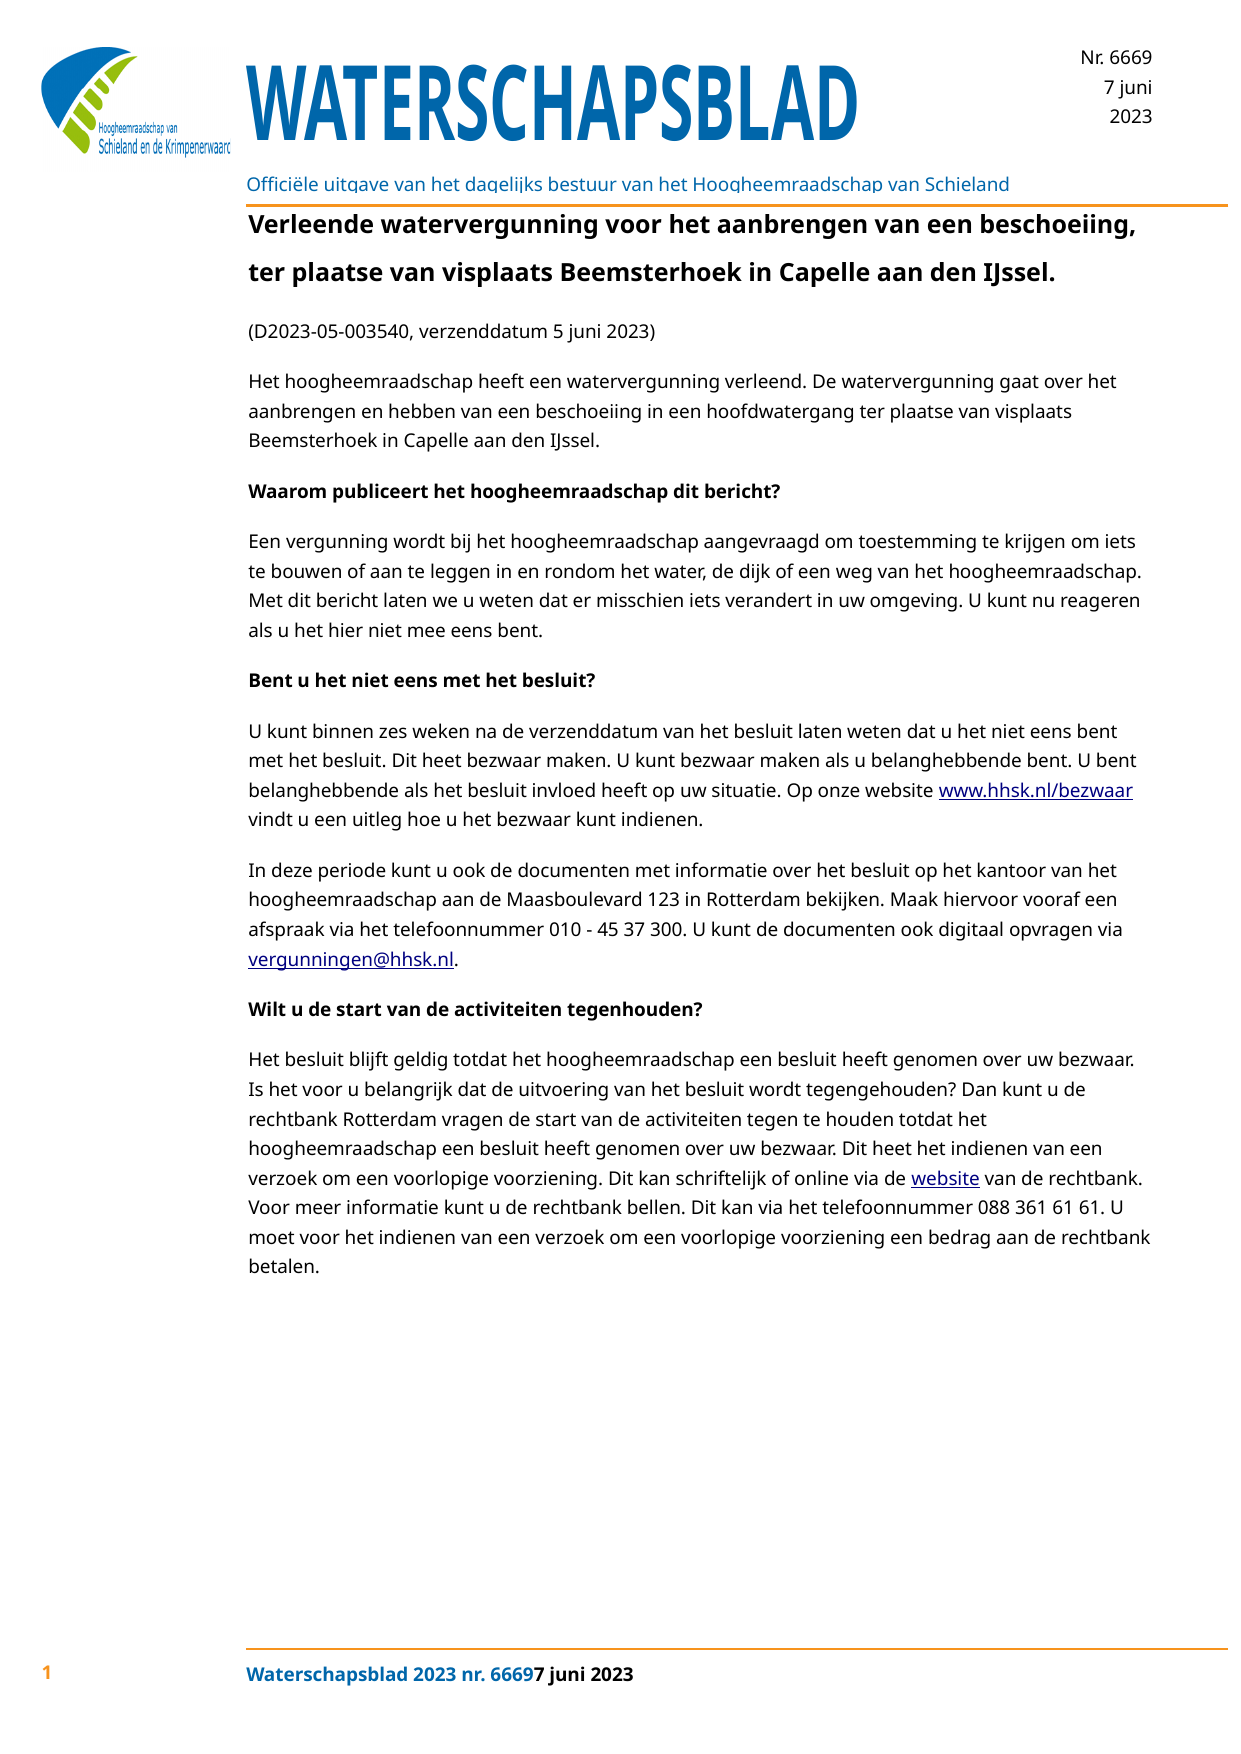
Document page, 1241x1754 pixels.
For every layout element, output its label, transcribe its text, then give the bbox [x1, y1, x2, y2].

text U kunt binnen zes weken na de verzenddatum van het besluit laten weten dat u het niet eens bent met het besluit. Dit heet bezwaar maken. U kunt bezwaar maken als u belanghebbende bent. U bent belanghebbende als het besluit invloed heeft op uw situatie. Op onze website www.hhsk.nl/bezwaar vindt u een uitleg hoe u het bezwaar kunt indienen. [248, 718, 1152, 832]
text In deze periode kunt u ook de documenten met informatie over het besluit op het kantoor van het hoogheemraadschap aan de Maasboulevard 123 in Rotterdam bekijken. Maak hiervoor vooraf een afspraak via het telefoonnummer 010 - 45 37 300. U kunt de documenten ook digitaal opvragen via vergunningen@hhsk.nl. [248, 857, 1152, 972]
text Wilt u de start van de activiteiten tegenhouden? [248, 996, 1152, 1022]
picture [41, 47, 231, 172]
text Verleende watervergunning voor het aanbrengen van een beschoeiing, ter plaatse van visplaats Beemsterhoek in Capelle aan den IJssel. [248, 207, 1152, 288]
text Het besluit blijft geldig totdat het hoogheemraadschap een besluit heeft genomen over uw bezwaar. Is het voor u belangrijk dat de uitvoering van het besluit wordt tegengehouden? Dan kunt u de rechtbank Rotterdam vragen de start van de activiteiten tegen te houden totdat het hoogheemraadschap een besluit heeft genomen over uw bezwaar. Dit heet het indienen van een verzoek om een voorlopige voorziening. Dit kan schriftelijk of online via de website van de rechtbank. Voor meer informatie kunt u de rechtbank bellen. Dit kan via het telefoonnummer 088 361 61 61. U moet voor het indienen van een verzoek om een voorlopige voorziening een bedrag aan de rechtbank betalen. [248, 1047, 1152, 1279]
text Waarom publiceert het hoogheemraadschap dit bericht? [248, 478, 1152, 504]
text Een vergunning wordt bij het hoogheemraadschap aangevraagd om toestemming te krijgen om iets te bouwen of aan te leggen in en rondom het water, de dijk of een weg van het hoogheemraadschap. Met dit bericht laten we u weten dat er misschien iets verandert in uw omgeving. U kunt nu reageren als u het hier niet mee eens bent. [248, 528, 1152, 643]
text (D2023-05-003540, verzenddatum 5 juni 2023) [248, 318, 1152, 344]
text Het hoogheemraadschap heeft een watervergunning verleend. De watervergunning gaat over het aanbrengen en hebben van een beschoeiing in een hoofdwatergang ter plaatse van visplaats Beemsterhoek in Capelle aan den IJssel. [248, 368, 1152, 453]
text Bent u het niet eens met het besluit? [248, 667, 1152, 693]
